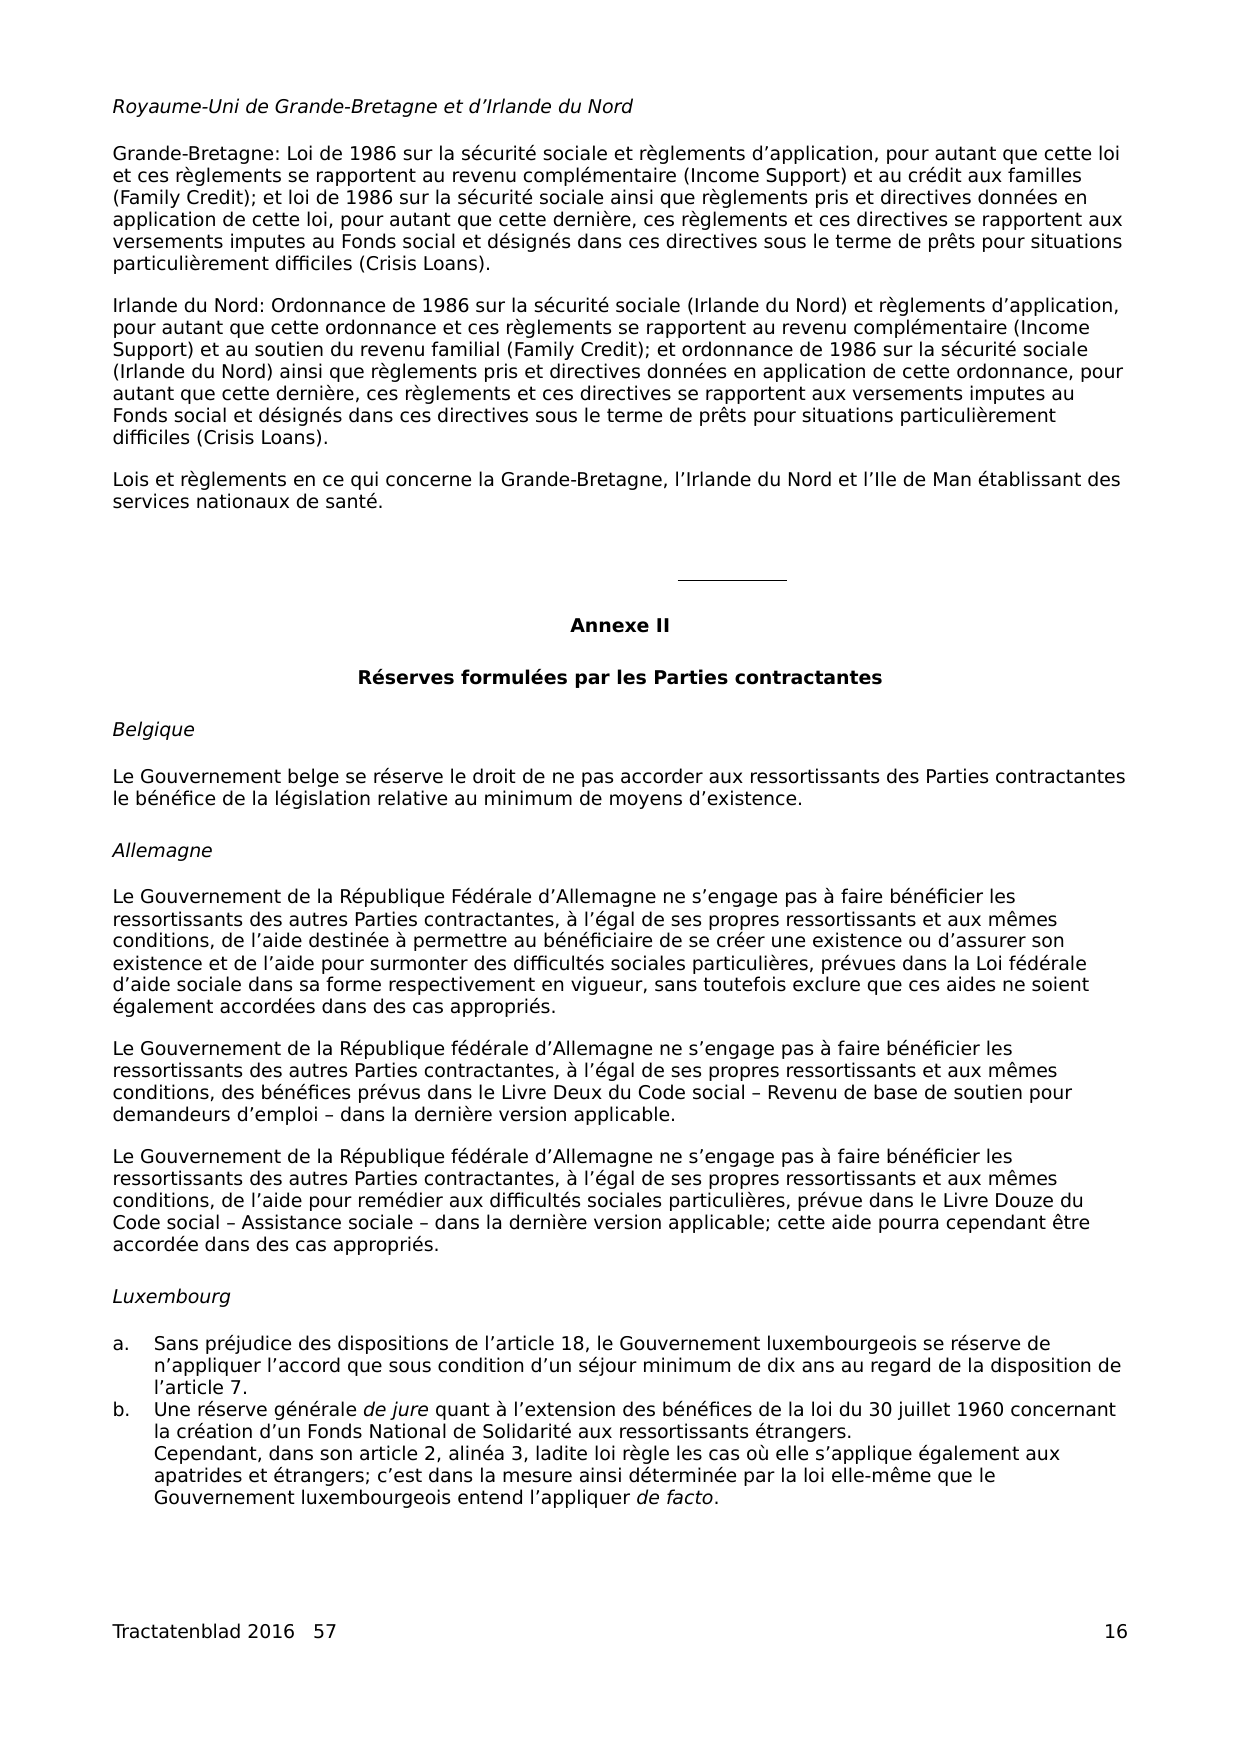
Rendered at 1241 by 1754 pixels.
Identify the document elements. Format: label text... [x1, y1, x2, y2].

text Grande-Bretagne: Loi de 1986 sur la sécurité sociale et règlements d’application, pour autant que cette loi et ces règlements se rapportent au revenu complémentaire (Income Support) et au crédit aux familles (Family Credit); et loi de 1986 sur la sécurité sociale ainsi que règlements pris et directives données en application de cette loi, pour autant que cette dernière, ces règlements et ces directives se rapportent aux versements imputes au Fonds social et désignés dans ces directives sous le terme de prêts pour situations particulièrement difficiles (Crisis Loans). [112, 143, 1128, 275]
text Cependant, dans son article 2, alinéa 3, ladite loi règle les cas où elle s’applique également aux apatrides et étrangers; c’est dans la mesure ainsi déterminée par la loi elle-même que le Gouvernement luxembourgeois entend l’appliquer de facto. [153, 1443, 1128, 1509]
text Le Gouvernement de la République fédérale d’Allemagne ne s’engage pas à faire bénéficier les ressortissants des autres Parties contractantes, à l’égal de ses propres ressortissants et aux mêmes conditions, de l’aide pour remédier aux difficultés sociales particulières, prévue dans le Livre Douze du Code social – Assistance sociale – dans la dernière version applicable; cette aide pourra cependant être accordée dans des cas appropriés. [112, 1146, 1128, 1256]
text Le Gouvernement de la République Fédérale d’Allemagne ne s’engage pas à faire bénéficier les ressortissants des autres Parties contractantes, à l’égal de ses propres ressortissants et aux mêmes conditions, de l’aide destinée à permettre au bénéficiaire de se créer une existence ou d’assurer son existence et de l’aide pour surmonter des difficultés sociales particulières, prévues dans la Loi fédérale d’aide sociale dans sa forme respectivement en vigueur, sans toutefois exclure que ces aides ne soient également accordées dans des cas appropriés. [112, 886, 1128, 1018]
subtitle Allemagne [112, 839, 1128, 861]
text b. Une réserve générale de jure quant à l’extension des bénéfices de la loi du 30 juillet 1960 concernant la création d’un Fonds National de Solidarité aux ressortissants étrangers. [112, 1399, 1128, 1443]
subtitle Annexe II [112, 614, 1128, 637]
text Le Gouvernement belge se réserve le droit de ne pas accorder aux ressortissants des Parties contractantes le bénéfice de la législation relative au minimum de moyens d’existence. [112, 766, 1128, 809]
text Le Gouvernement de la République fédérale d’Allemagne ne s’engage pas à faire bénéficier les ressortissants des autres Parties contractantes, à l’égal de ses propres ressortissants et aux mêmes conditions, des bénéfices prévus dans le Livre Deux du Code social – Revenu de base de soutien pour demandeurs d’emploi – dans la dernière version applicable. [112, 1038, 1128, 1126]
subtitle Belgique [112, 718, 1128, 741]
subtitle Réserves formulées par les Parties contractantes [112, 667, 1128, 688]
text Irlande du Nord: Ordonnance de 1986 sur la sécurité sociale (Irlande du Nord) et règlements d’application, pour autant que cette ordonnance et ces règlements se rapportent au revenu complémentaire (Income Support) et au soutien du revenu familial (Family Credit); et ordonnance de 1986 sur la sécurité sociale (Irlande du Nord) ainsi que règlements pris et directives données en application de cette ordonnance, pour autant que cette dernière, ces règlements et ces directives se rapportent aux versements imputes au Fonds social et désignés dans ces directives sous le terme de prêts pour situations particulièrement difficiles (Crisis Loans). [112, 295, 1128, 449]
text a. Sans préjudice des dispositions de l’article 18, le Gouvernement luxembourgeois se réserve de n’appliquer l’accord que sous condition d’un séjour minimum de dix ans au regard de la disposition de l’article 7. [112, 1333, 1128, 1399]
subtitle Royaume-Uni de Grande-Bretagne et d’Irlande du Nord [112, 96, 1128, 118]
subtitle Luxembourg [112, 1286, 1128, 1308]
text Lois et règlements en ce qui concerne la Grande-Bretagne, l’Irlande du Nord et l’Ile de Man établissant des services nationaux de santé. [112, 469, 1128, 513]
